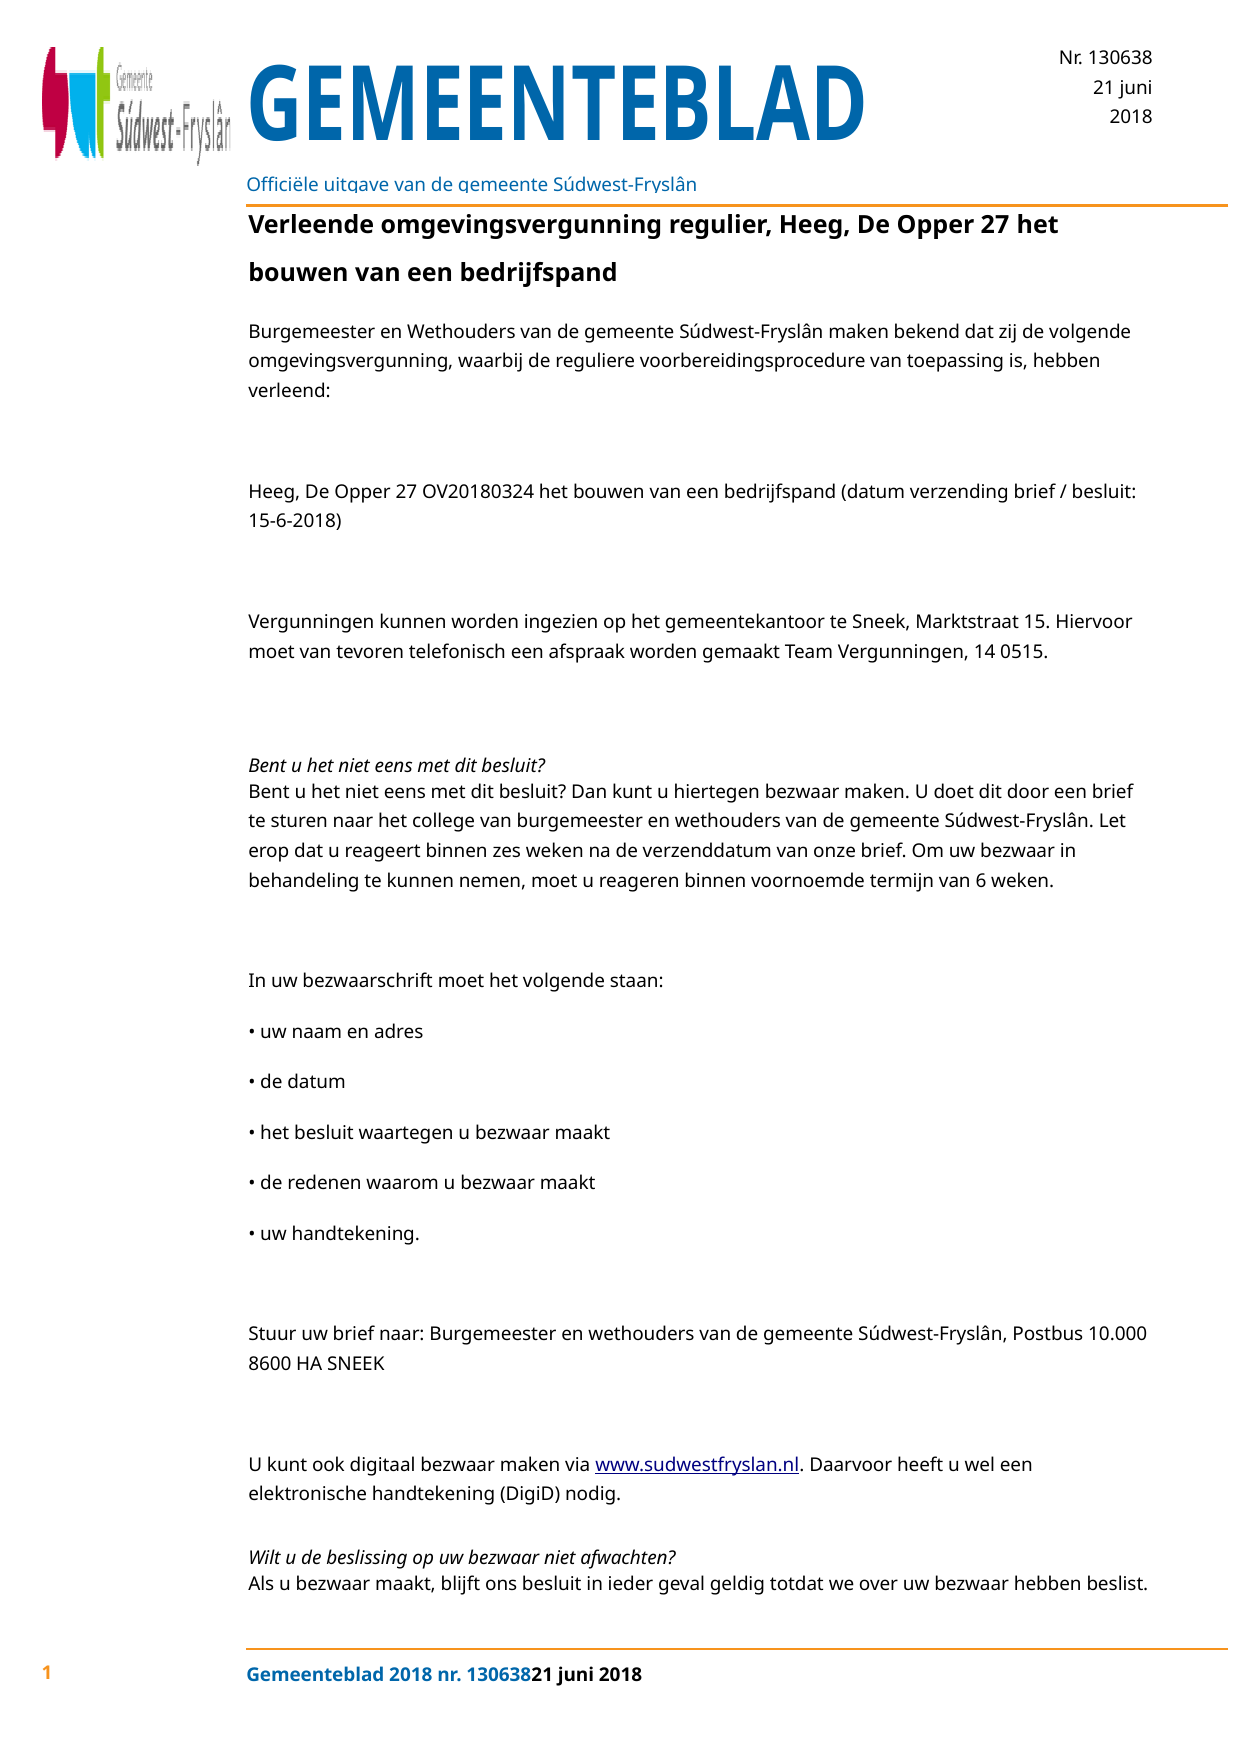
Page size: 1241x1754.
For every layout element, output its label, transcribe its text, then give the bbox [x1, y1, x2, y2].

text • de redenen waarom u bezwaar maakt [248, 1169, 1152, 1195]
text Als u bezwaar maakt, blijft ons besluit in ieder geval geldig totdat we over uw bezwaar hebben beslist. [248, 1570, 1152, 1596]
text Stuur uw brief naar: Burgemeester en wethouders van de gemeente Súdwest-Fryslân, Postbus 10.000 8600 HA SNEEK [248, 1321, 1152, 1376]
text U kunt ook digitaal bezwaar maken via www.sudwestfryslan.nl. Daarvoor heeft u wel een elektronische handtekening (DigiD) nodig. [248, 1451, 1152, 1506]
text • het besluit waartegen u bezwaar maakt [248, 1119, 1152, 1144]
text Heeg, De Opper 27 OV20180324 het bouwen van een bedrijfspand (datum verzending brief / besluit: 15-6-2018) [248, 478, 1152, 533]
text Bent u het niet eens met dit besluit? Dan kunt u hiertegen bezwaar maken. U doet dit door een brief te sturen naar het college van burgemeester en wethouders van de gemeente Súdwest-Fryslân. Let erop dat u reageert binnen zes weken na de verzenddatum van onze brief. Om uw bezwaar in behandeling te kunnen nemen, moet u reageren binnen voornoemde termijn van 6 weken. [248, 778, 1152, 892]
text • uw handtekening. [248, 1220, 1152, 1245]
text • de datum [248, 1068, 1152, 1094]
text Wilt u de beslissing op uw bezwaar niet afwachten? [248, 1544, 1152, 1570]
text • uw naam en adres [248, 1018, 1152, 1044]
text Verleende omgevingsvergunning regulier, Heeg, De Opper 27 het bouwen van een bedrijfspand [248, 207, 1152, 288]
text Vergunningen kunnen worden ingezien op het gemeentekantoor te Sneek, Marktstraat 15. Hiervoor moet van tevoren telefonisch een afspraak worden gemaakt Team Vergunningen, 14 0515. [248, 608, 1152, 664]
text Bent u het niet eens met dit besluit? [248, 752, 1152, 778]
text Burgemeester en Wethouders van de gemeente Súdwest-Fryslân maken bekend dat zij de volgende omgevingsvergunning, waarbij de reguliere voorbereidingsprocedure van toepassing is, hebben verleend: [248, 318, 1152, 403]
text In uw bezwaarschrift moet het volgende staan: [248, 968, 1152, 993]
picture [41, 47, 231, 172]
